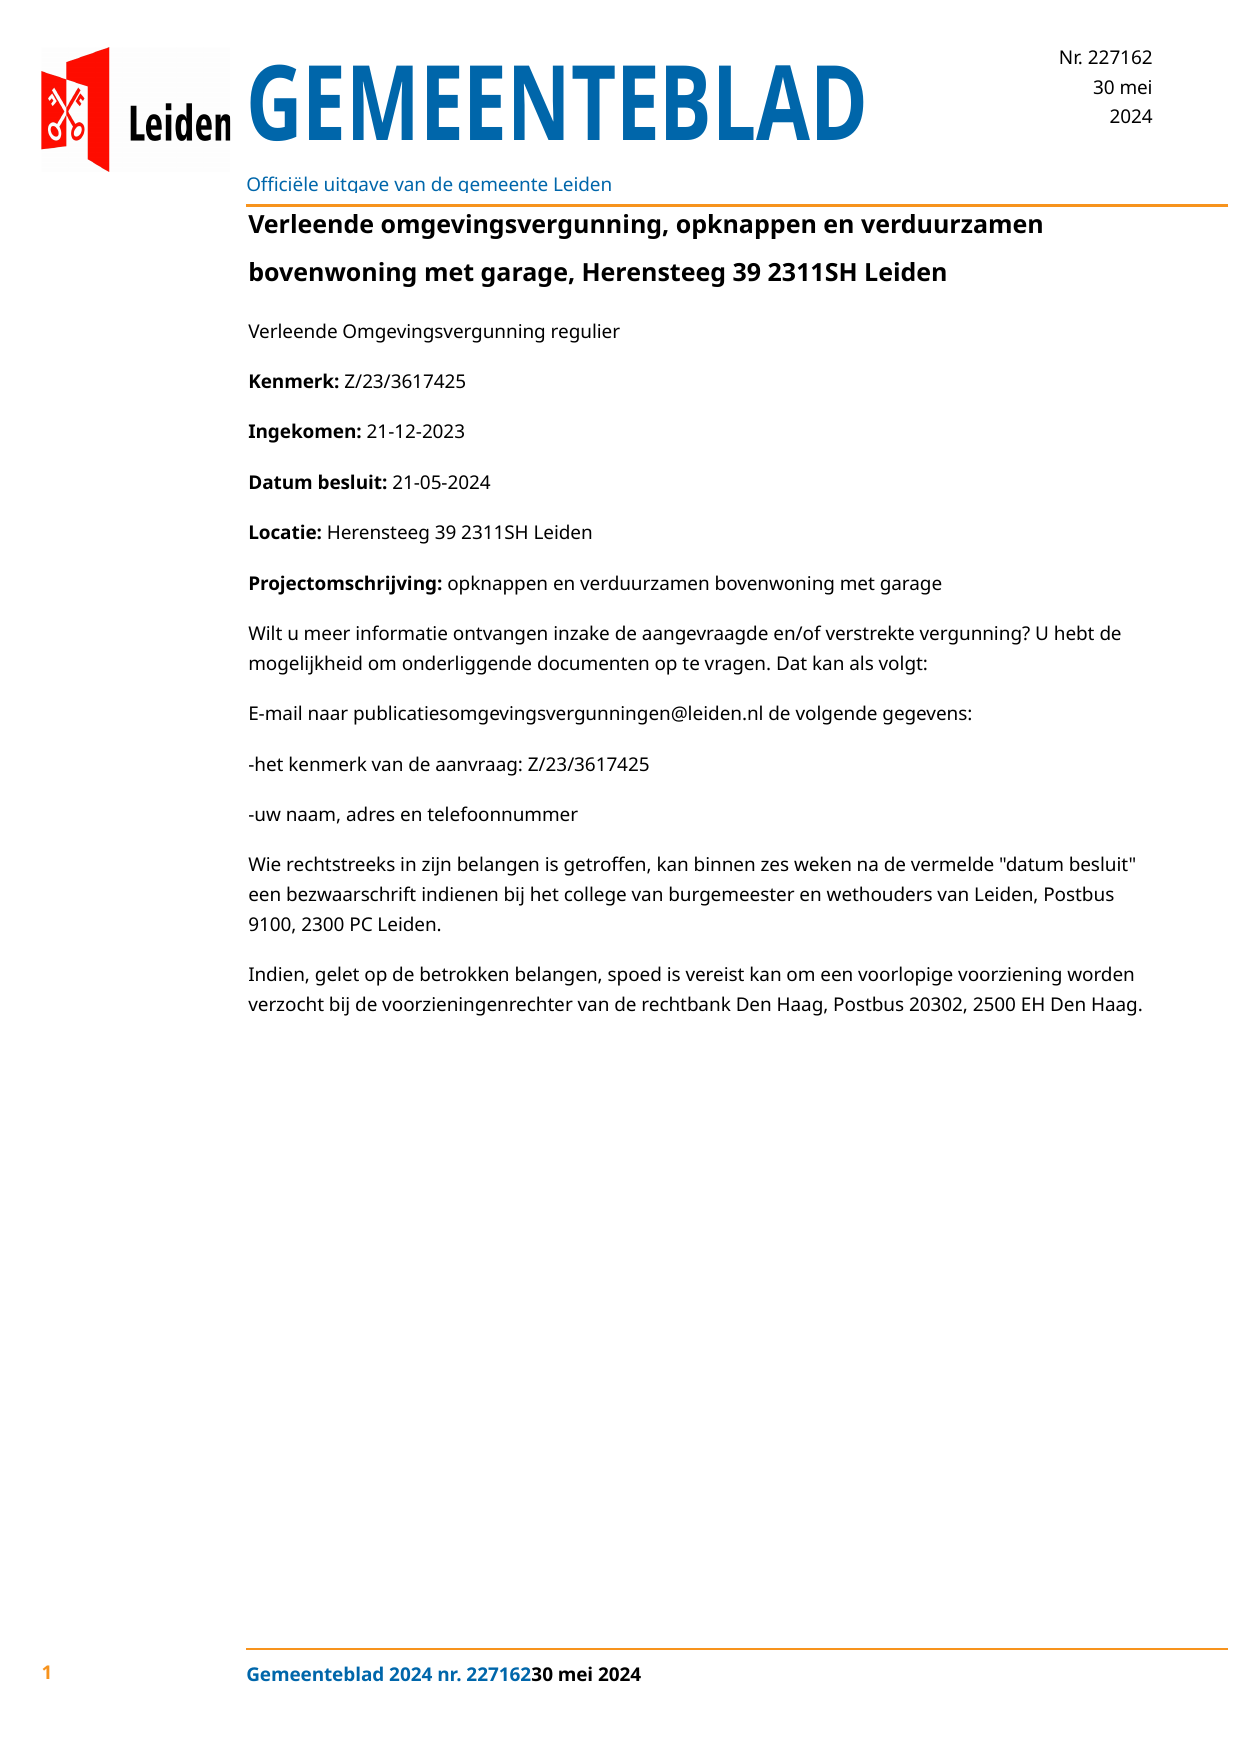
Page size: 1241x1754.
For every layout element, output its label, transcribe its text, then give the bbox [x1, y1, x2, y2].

text Locatie: Herensteeg 39 2311SH Leiden [248, 519, 1152, 545]
text Wie rechtstreeks in zijn belangen is getroffen, kan binnen zes weken na de vermelde "datum besluit" een bezwaarschrift indienen bij het college van burgemeester en wethouders van Leiden, Postbus 9100, 2300 PC Leiden. [248, 852, 1152, 937]
text Verleende omgevingsvergunning, opknappen en verduurzamen bovenwoning met garage, Herensteeg 39 2311SH Leiden [248, 207, 1152, 288]
text Datum besluit: 21-05-2024 [248, 469, 1152, 495]
picture [41, 47, 231, 172]
text -uw naam, adres en telefoonnummer [248, 801, 1152, 827]
text Kenmerk: Z/23/3617425 [248, 368, 1152, 394]
text Ingekomen: 21-12-2023 [248, 419, 1152, 444]
text E-mail naar publicatiesomgevingsvergunningen@leiden.nl de volgende gegevens: [248, 700, 1152, 726]
text Projectomschrijving: opknappen en verduurzamen bovenwoning met garage [248, 570, 1152, 596]
text -het kenmerk van de aanvraag: Z/23/3617425 [248, 751, 1152, 777]
text Wilt u meer informatie ontvangen inzake de aangevraagde en/of verstrekte vergunning? U hebt de mogelijkheid om onderliggende documenten op te vragen. Dat kan als volgt: [248, 620, 1152, 676]
text Verleende Omgevingsvergunning regulier [248, 318, 1152, 344]
text Indien, gelet op de betrokken belangen, spoed is vereist kan om een voorlopige voorziening worden verzocht bij de voorzieningenrechter van de rechtbank Den Haag, Postbus 20302, 2500 EH Den Haag. [248, 961, 1152, 1017]
